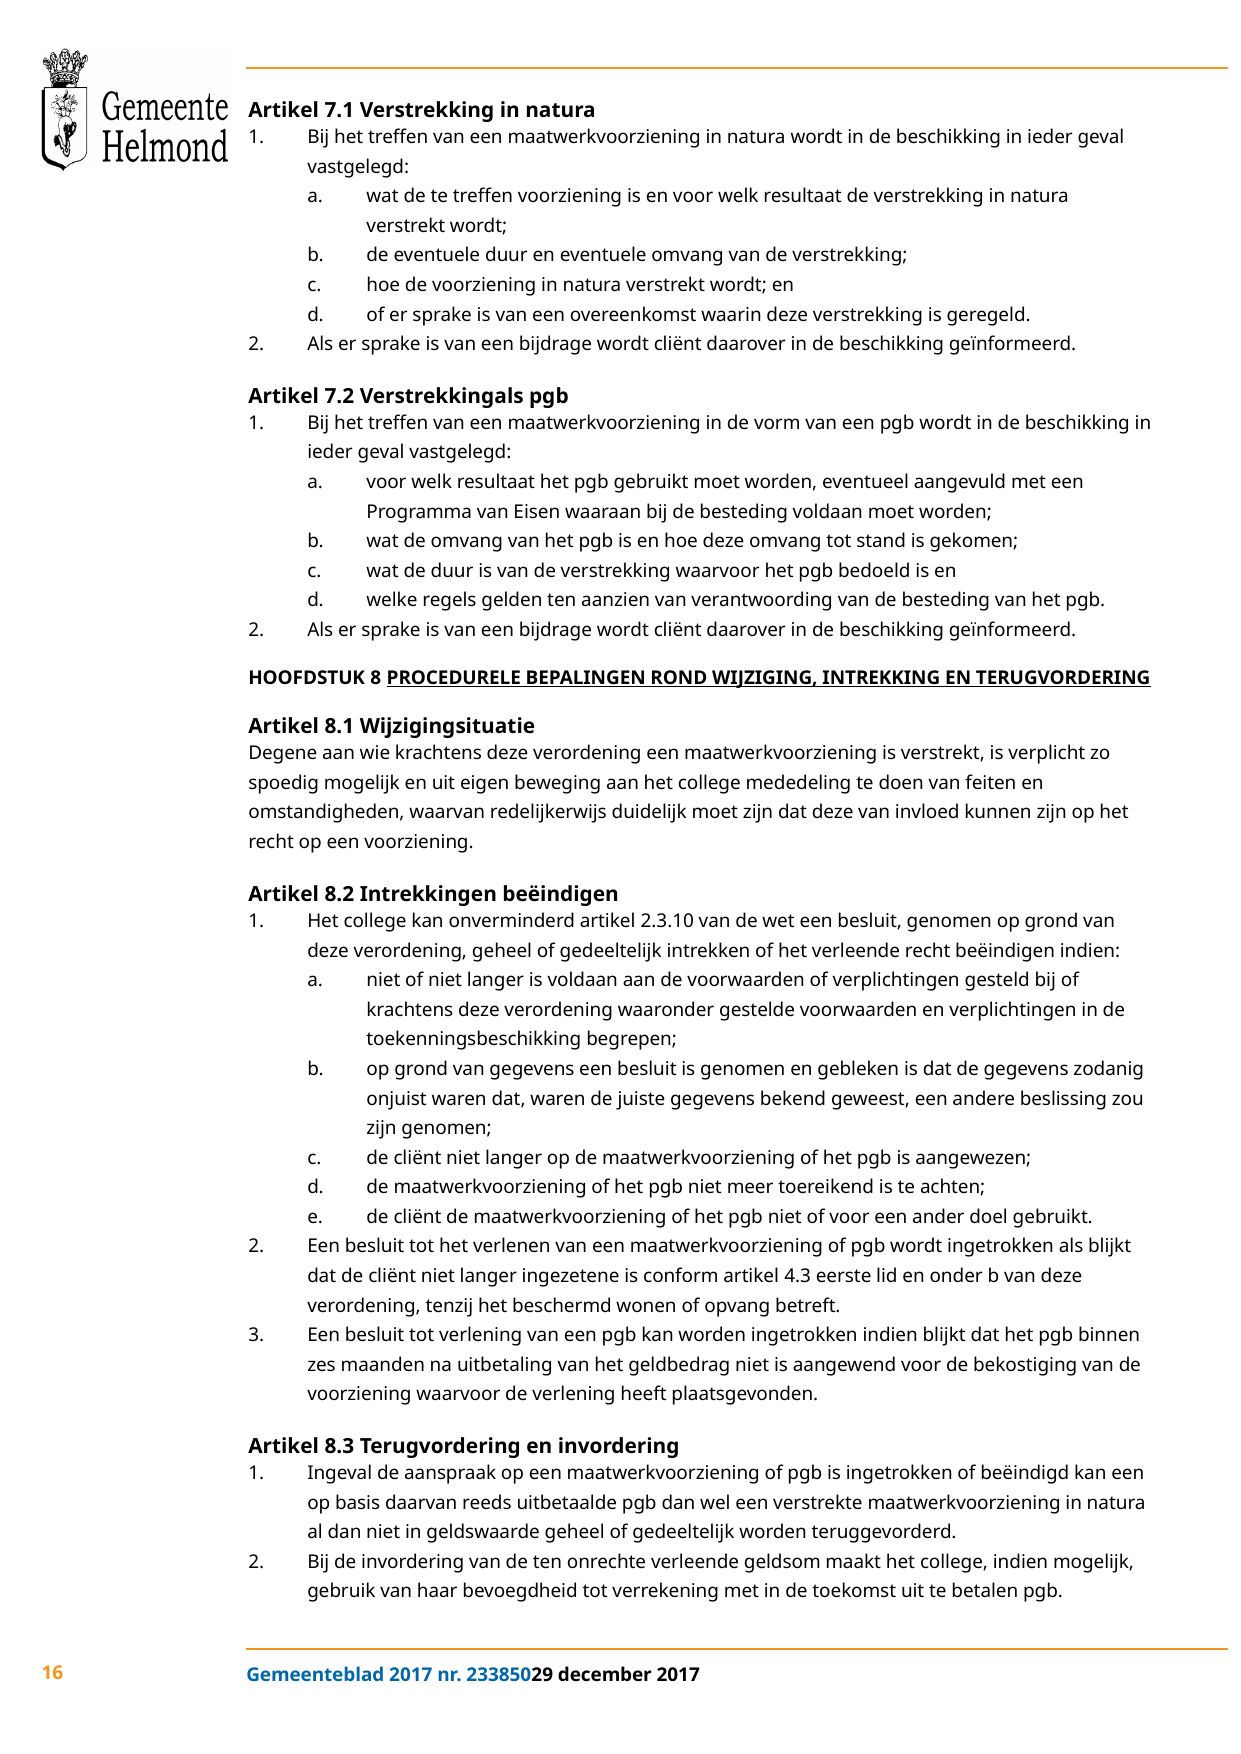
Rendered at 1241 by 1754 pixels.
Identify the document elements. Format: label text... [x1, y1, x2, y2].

text Degene aan wie krachtens deze verordening een maatwerkvoorziening is verstrekt, is verplicht zo spoedig mogelijk en uit eigen beweging aan het college mededeling te doen van feiten en omstandigheden, waarvan redelijkerwijs duidelijk moet zijn dat deze van invloed kunnen zijn op het recht op een voorziening. [248, 739, 1152, 854]
list Als er sprake is van een bijdrage wordt cliënt daarover in de beschikking geïnformeerd. [248, 616, 1152, 642]
list op grond van gegevens een besluit is genomen en gebleken is dat de gegevens zodanig onjuist waren dat, waren de juiste gegevens bekend geweest, een andere beslissing zou zijn genomen; [307, 1055, 1152, 1140]
list Bij het treffen van een maatwerkvoorziening in de vorm van een pgb wordt in de beschikking in ieder geval vastgelegd: [248, 409, 1152, 464]
list voor welk resultaat het pgb gebruikt moet worden, eventueel aangevuld met een Programma van Eisen waaraan bij de besteding voldaan moet worden; [307, 468, 1152, 524]
list Bij het treffen van een maatwerkvoorziening in natura wordt in de beschikking in ieder geval vastgelegd: [248, 123, 1152, 178]
text Artikel 7.2 Verstrekkingals pgb [248, 381, 1152, 409]
text Artikel 8.1 Wijzigingsituatie [248, 711, 1152, 739]
list de cliënt de maatwerkvoorziening of het pgb niet of voor een ander doel gebruikt. [307, 1203, 1152, 1229]
list de maatwerkvoorziening of het pgb niet meer toereikend is te achten; [307, 1173, 1152, 1199]
list Ingeval de aanspraak op een maatwerkvoorziening of pgb is ingetrokken of beëindigd kan een op basis daarvan reeds uitbetaalde pgb dan wel een verstrekte maatwerkvoorziening in natura al dan niet in geldswaarde geheel of gedeeltelijk worden teruggevorderd. [248, 1459, 1152, 1544]
list de eventuele duur en eventuele omvang van de verstrekking; [307, 242, 1152, 267]
text Artikel 7.1 Verstrekking in natura [248, 95, 1152, 123]
list hoe de voorziening in natura verstrekt wordt; en [307, 271, 1152, 297]
text Artikel 8.2 Intrekkingen beëindigen [248, 879, 1152, 907]
list wat de omvang van het pgb is en hoe deze omvang tot stand is gekomen; [307, 527, 1152, 553]
list Een besluit tot verlening van een pgb kan worden ingetrokken indien blijkt dat het pgb binnen zes maanden na uitbetaling van het geldbedrag niet is aangewend voor de bekostiging van de voorziening waarvoor de verlening heeft plaatsgevonden. [248, 1321, 1152, 1406]
picture [41, 47, 231, 172]
list wat de te treffen voorziening is en voor welk resultaat de verstrekking in natura verstrekt wordt; [307, 182, 1152, 238]
list welke regels gelden ten aanzien van verantwoording van de besteding van het pgb. [307, 587, 1152, 612]
list wat de duur is van de verstrekking waarvoor het pgb bedoeld is en [307, 557, 1152, 583]
list de cliënt niet langer op de maatwerkvoorziening of het pgb is aangewezen; [307, 1144, 1152, 1169]
list Het college kan onverminderd artikel 2.3.10 van de wet een besluit, genomen op grond van deze verordening, geheel of gedeeltelijk intrekken of het verleende recht beëindigen indien: [248, 907, 1152, 962]
list Bij de invordering van de ten onrechte verleende geldsom maakt het college, indien mogelijk, gebruik van haar bevoegdheid tot verrekening met in de toekomst uit te betalen pgb. [248, 1548, 1152, 1603]
list Als er sprake is van een bijdrage wordt cliënt daarover in de beschikking geïnformeerd. [248, 330, 1152, 356]
list Een besluit tot het verlenen van een maatwerkvoorziening of pgb wordt ingetrokken als blijkt dat de cliënt niet langer ingezetene is conform artikel 4.3 eerste lid en onder b van deze verordening, tenzij het beschermd wonen of opvang betreft. [248, 1233, 1152, 1317]
text Artikel 8.3 Terugvordering en invordering [248, 1431, 1152, 1459]
list of er sprake is van een overeenkomst waarin deze verstrekking is geregeld. [307, 301, 1152, 326]
text HOOFDSTUK 8 PROCEDURELE BEPALINGEN ROND WIJZIGING, INTREKKING EN TERUGVORDERING [248, 662, 1152, 690]
list niet of niet langer is voldaan aan de voorwaarden of verplichtingen gesteld bij of krachtens deze verordening waaronder gestelde voorwaarden en verplichtingen in de toekenningsbeschikking begrepen; [307, 966, 1152, 1051]
